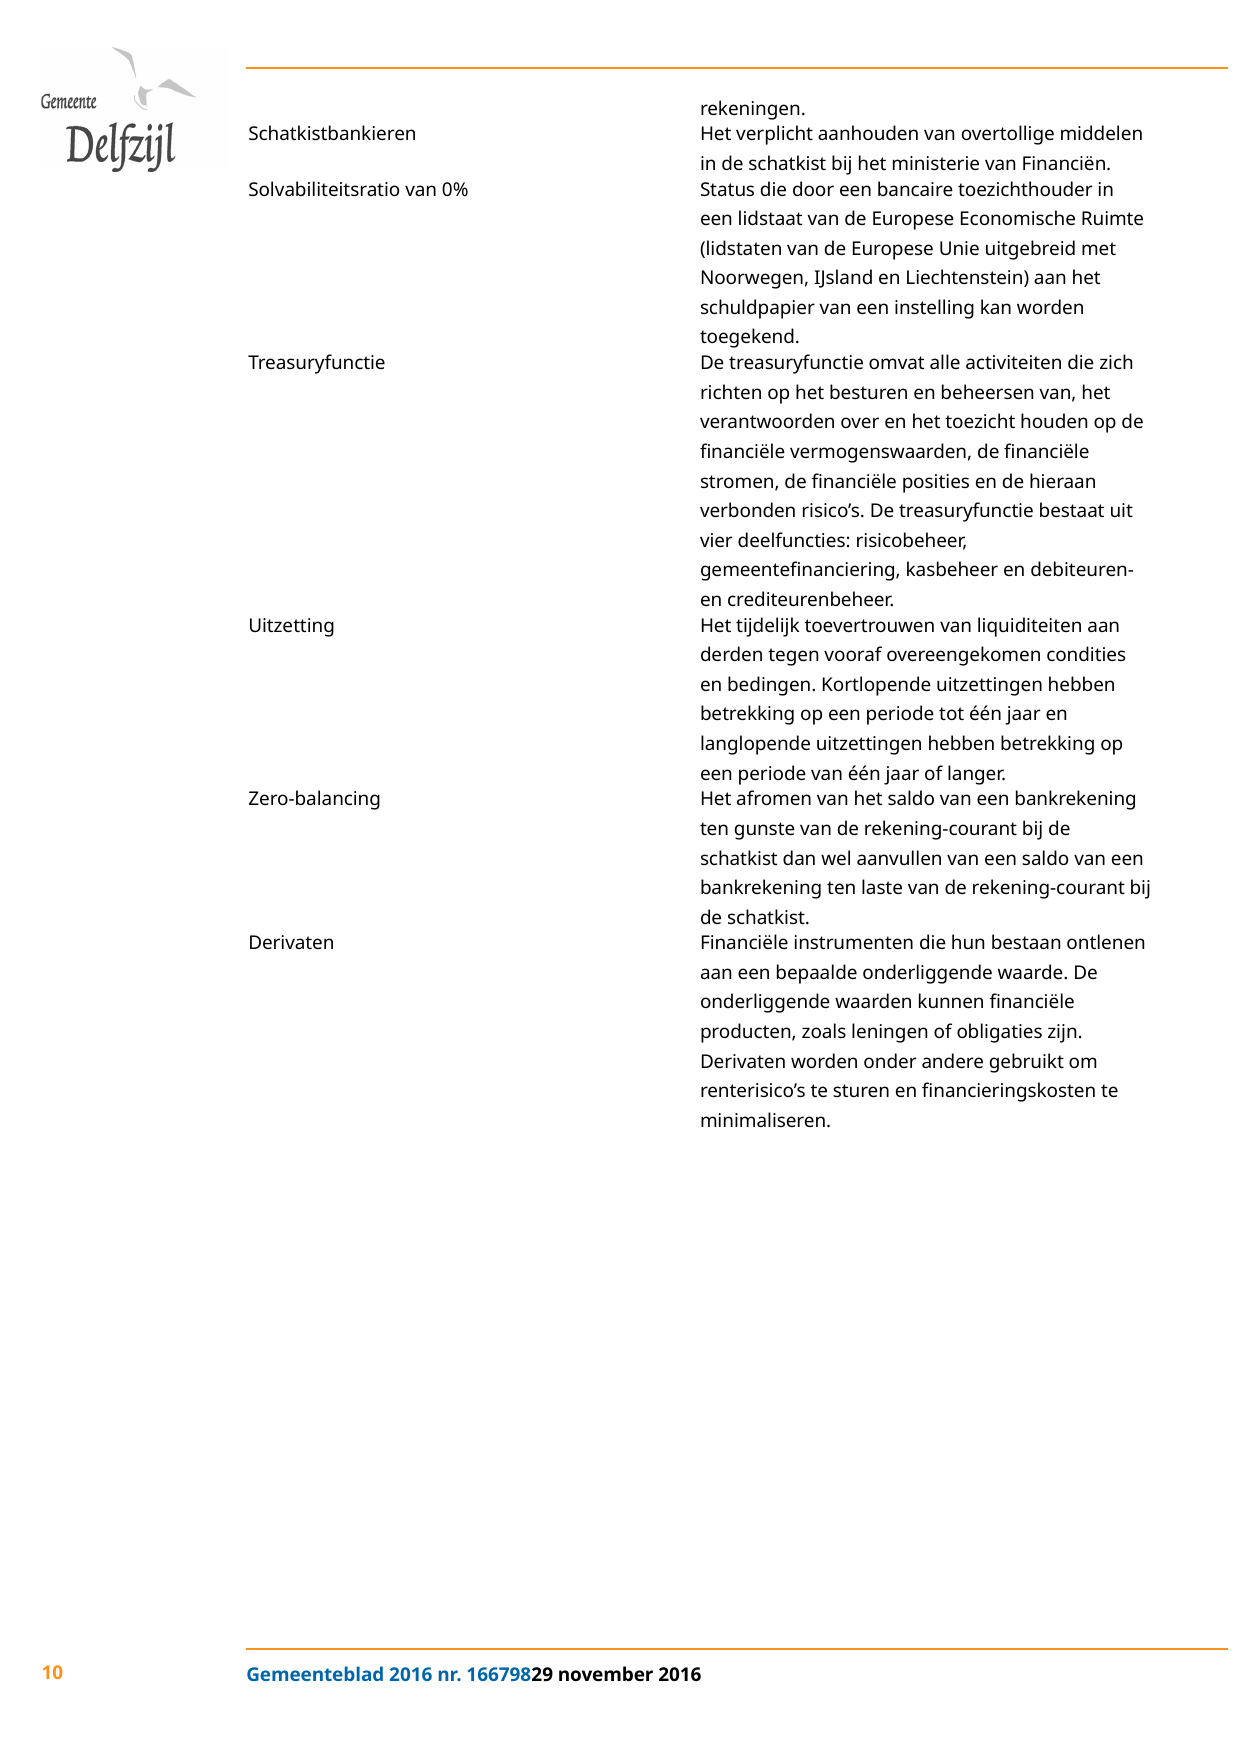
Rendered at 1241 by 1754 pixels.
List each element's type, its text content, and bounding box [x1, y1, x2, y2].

table_cell Zero-balancing [248, 786, 700, 929]
table_cell De treasuryfunctie omvat alle activiteiten die zich richten op het besturen en beheersen van, het verantwoorden over en het toezicht houden op de financiële vermogenswaarden, de financiële stromen, de financiële posities en de hieraan verbonden risico’s. De treasuryfunctie bestaat uit vier deelfuncties: risicobeheer, gemeentefinanciering, kasbeheer en debiteuren- en crediteurenbeheer. [700, 350, 1152, 612]
table_cell Solvabiliteitsratio van 0% [248, 176, 700, 349]
table_cell Het afromen van het saldo van een bankrekening ten gunste van de rekening-courant bij de schatkist dan wel aanvullen van een saldo van een bankrekening ten laste van de rekening-courant bij de schatkist. [700, 786, 1152, 929]
table_cell Uitzetting [248, 612, 700, 786]
table_cell Schatkistbankieren [248, 121, 700, 176]
table_cell Het verplicht aanhouden van overtollige middelen in de schatkist bij het ministerie van Financiën. [700, 121, 1152, 176]
table_cell [248, 95, 700, 121]
picture [41, 47, 231, 172]
table_cell rekeningen. [700, 95, 1152, 121]
table_cell Status die door een bancaire toezichthouder in een lidstaat van de Europese Economische Ruimte (lidstaten van de Europese Unie uitgebreid met Noorwegen, IJsland en Liechtenstein) aan het schuldpapier van een instelling kan worden toegekend. [700, 176, 1152, 349]
table_cell Treasuryfunctie [248, 350, 700, 612]
table_cell Het tijdelijk toevertrouwen van liquiditeiten aan derden tegen vooraf overeengekomen condities en bedingen. Kortlopende uitzettingen hebben betrekking op een periode tot één jaar en langlopende uitzettingen hebben betrekking op een periode van één jaar of langer. [700, 612, 1152, 786]
table_cell Derivaten [248, 930, 700, 1133]
table_cell Financiële instrumenten die hun bestaan ontlenen aan een bepaalde onderliggende waarde. De onderliggende waarden kunnen financiële producten, zoals leningen of obligaties zijn. Derivaten worden onder andere gebruikt om renterisico’s te sturen en financieringskosten te minimaliseren. [700, 930, 1152, 1133]
